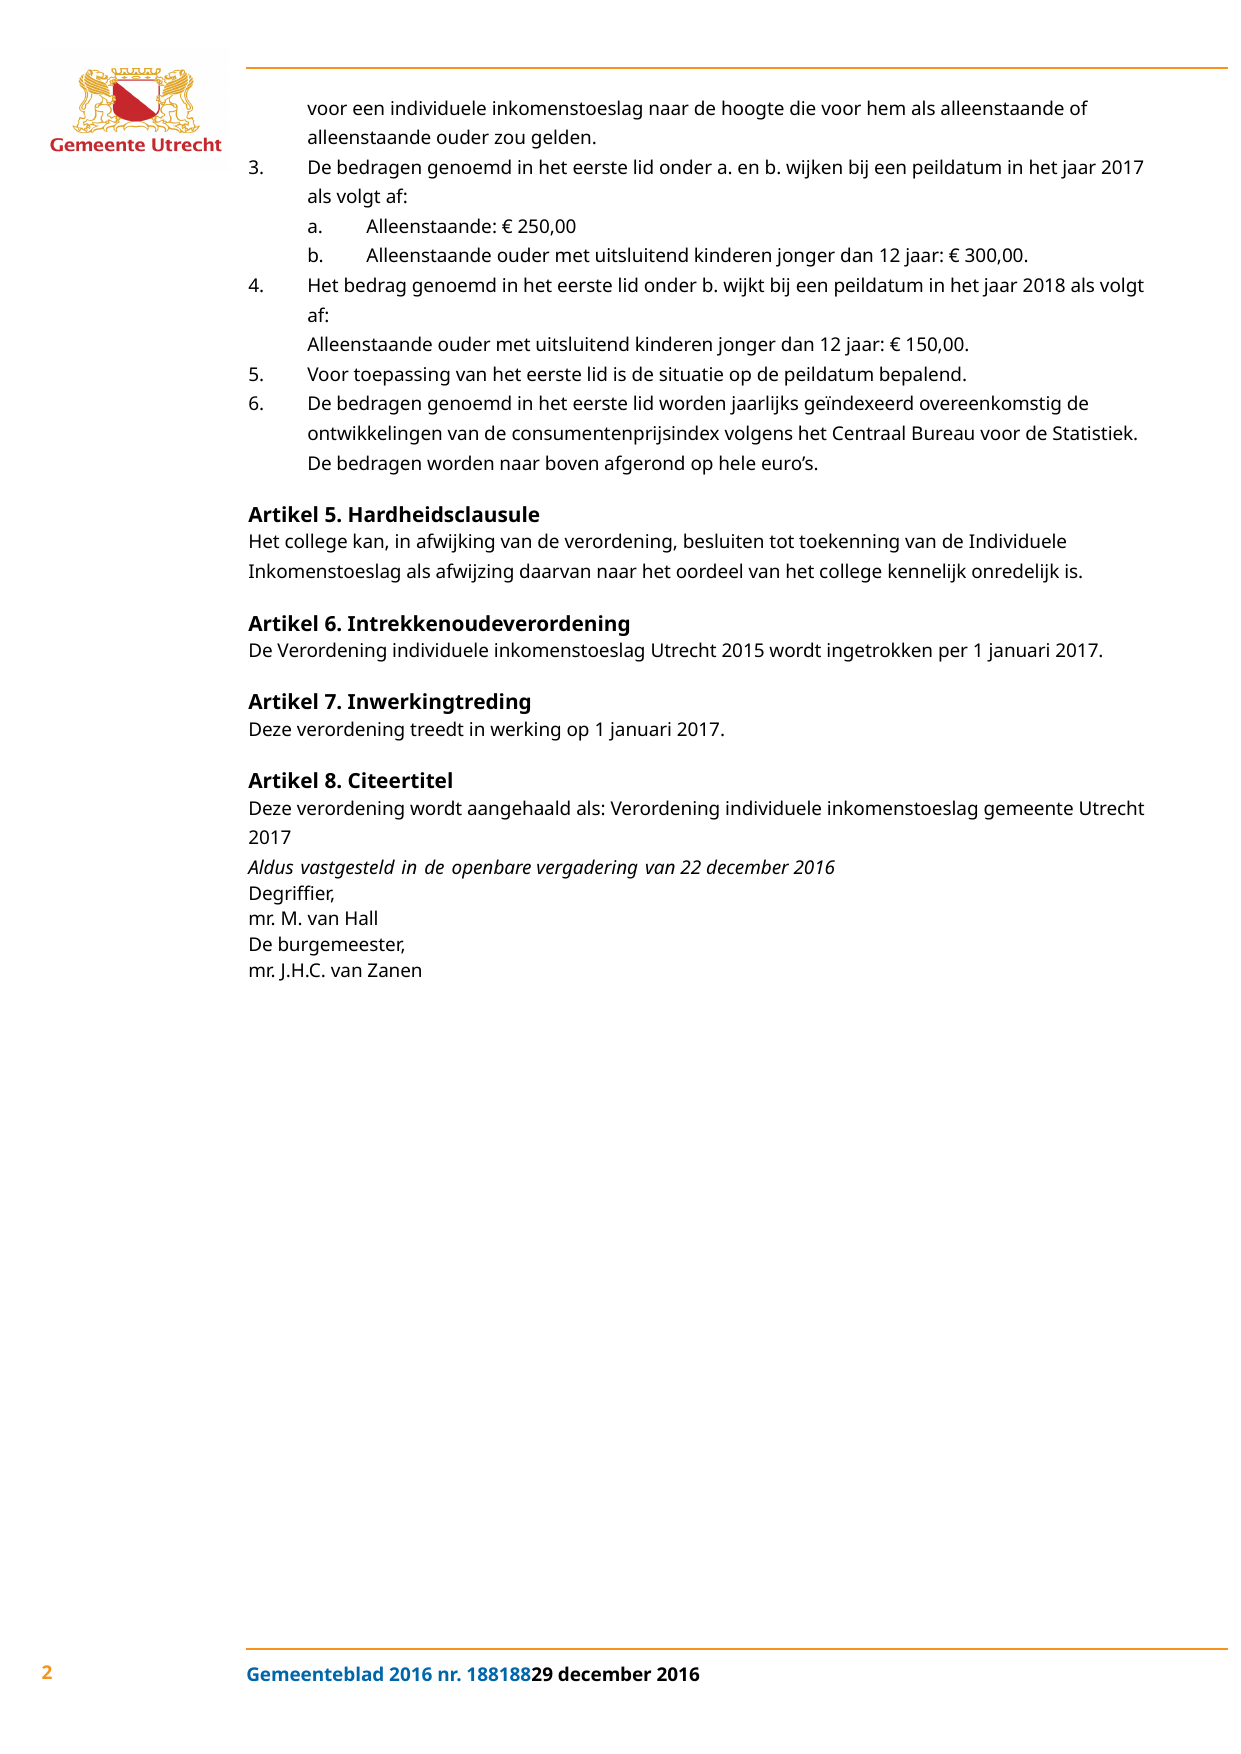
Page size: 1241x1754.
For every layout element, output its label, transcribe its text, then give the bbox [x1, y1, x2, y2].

text Aldus vastgesteld in de openbare vergadering van 22 december 2016 [248, 854, 1152, 880]
text Artikel 6. Intrekkenoudeverordening [248, 609, 1152, 637]
list Alleenstaande ouder met uitsluitend kinderen jonger dan 12 jaar: € 300,00. [307, 243, 1152, 268]
text Degriffier, [248, 880, 1152, 905]
list De bedragen genoemd in het eerste lid worden jaarlijks geïndexeerd overeenkomstig de ontwikkelingen van de consumentenprijsindex volgens het Centraal Bureau voor de Statistiek. De bedragen worden naar boven afgerond op hele euro’s. [248, 391, 1152, 476]
text mr. M. van Hall [248, 905, 1152, 931]
list Voor toepassing van het eerste lid is de situatie op de peildatum bepalend. [248, 361, 1152, 387]
list Alleenstaande: € 250,00 [307, 213, 1152, 239]
text Deze verordening wordt aangehaald als: Verordening individuele inkomenstoeslag gemeente Utrecht 2017 [248, 795, 1152, 850]
text De burgemeester, [248, 931, 1152, 957]
text Deze verordening treedt in werking op 1 januari 2017. [248, 716, 1152, 742]
list Alleenstaande ouder met uitsluitend kinderen jonger dan 12 jaar: € 150,00. [248, 331, 1152, 357]
text Artikel 8. Citeertitel [248, 766, 1152, 795]
text Artikel 7. Inwerkingtreding [248, 687, 1152, 716]
text Het college kan, in afwijking van de verordening, besluiten tot toekenning van de Individuele Inkomenstoeslag als afwijzing daarvan naar het oordeel van het college kennelijk onredelijk is. [248, 529, 1152, 584]
list voor een individuele inkomenstoeslag naar de hoogte die voor hem als alleenstaande of alleenstaande ouder zou gelden. [248, 95, 1152, 150]
list Het bedrag genoemd in het eerste lid onder b. wijkt bij een peildatum in het jaar 2018 als volgt af: [248, 272, 1152, 328]
list De bedragen genoemd in het eerste lid onder a. en b. wijken bij een peildatum in het jaar 2017 als volgt af: [248, 154, 1152, 209]
picture [41, 47, 231, 172]
text mr. J.H.C. van Zanen [248, 957, 1152, 983]
text De Verordening individuele inkomenstoeslag Utrecht 2015 wordt ingetrokken per 1 januari 2017. [248, 637, 1152, 663]
text Artikel 5. Hardheidsclausule [248, 500, 1152, 529]
